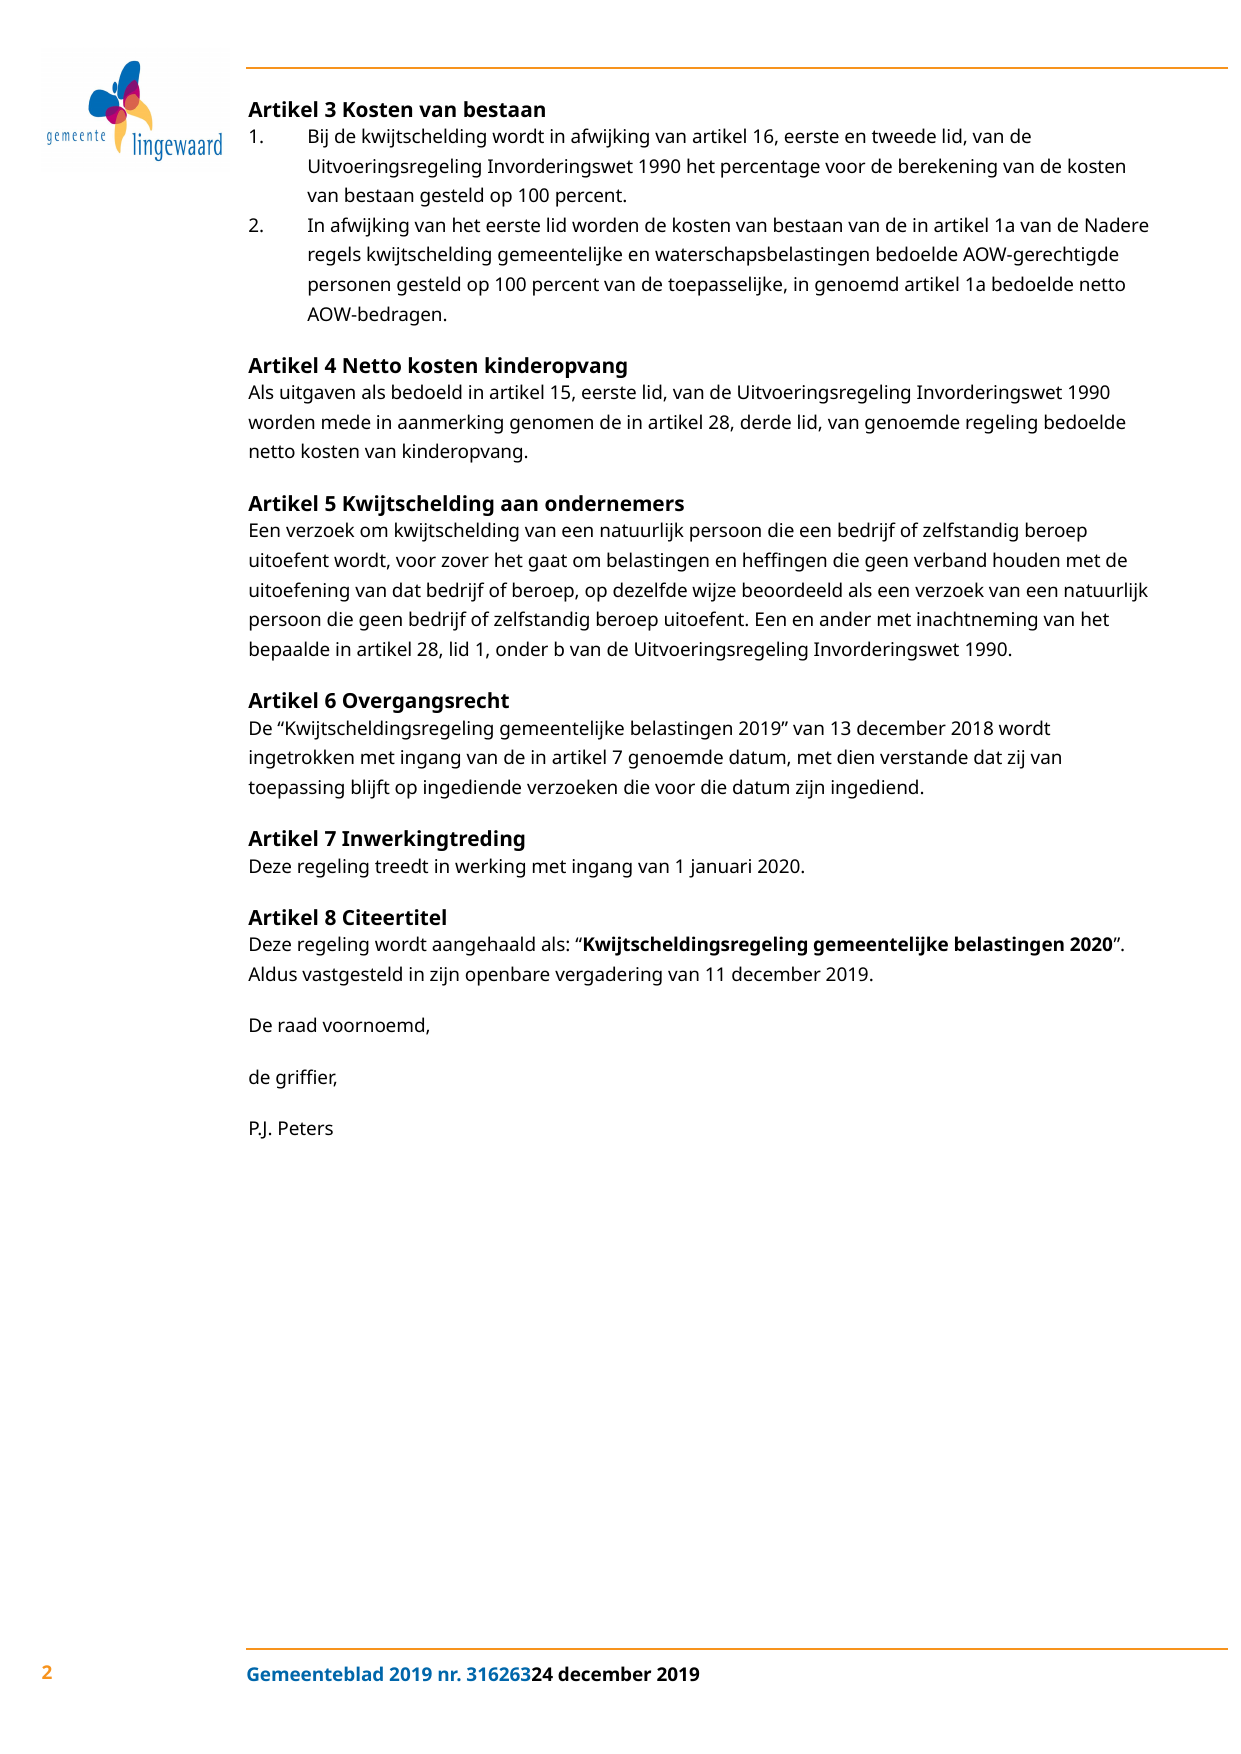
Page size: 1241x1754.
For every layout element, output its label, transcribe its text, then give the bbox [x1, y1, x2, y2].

list In afwijking van het eerste lid worden de kosten van bestaan van de in artikel 1a van de Nadere regels kwijtschelding gemeentelijke en waterschapsbelastingen bedoelde AOW-gerechtigde personen gesteld op 100 percent van de toepasselijke, in genoemd artikel 1a bedoelde netto AOW-bedragen. [248, 212, 1152, 326]
text de griffier, [248, 1064, 1152, 1090]
text De “Kwijtscheldingsregeling gemeentelijke belastingen 2019” van 13 december 2018 wordt ingetrokken met ingang van de in artikel 7 genoemde datum, met dien verstande dat zij van toepassing blijft op ingediende verzoeken die voor die datum zijn ingediend. [248, 715, 1152, 800]
text Als uitgaven als bedoeld in artikel 15, eerste lid, van de Uitvoeringsregeling Invorderingswet 1990 worden mede in aanmerking genomen de in artikel 28, derde lid, van genoemde regeling bedoelde netto kosten van kinderopvang. [248, 379, 1152, 464]
text Een verzoek om kwijtschelding van een natuurlijk persoon die een bedrijf of zelfstandig beroep uitoefent wordt, voor zover het gaat om belastingen en heffingen die geen verband houden met de uitoefening van dat bedrijf of beroep, op dezelfde wijze beoordeeld als een verzoek van een natuurlijk persoon die geen bedrijf of zelfstandig beroep uitoefent. Een en ander met inachtneming van het bepaalde in artikel 28, lid 1, onder b van de Uitvoeringsregeling Invorderingswet 1990. [248, 518, 1152, 662]
list Bij de kwijtschelding wordt in afwijking van artikel 16, eerste en tweede lid, van de Uitvoeringsregeling Invorderingswet 1990 het percentage voor de berekening van de kosten van bestaan gesteld op 100 percent. [248, 123, 1152, 208]
text Deze regeling wordt aangehaald als: “Kwijtscheldingsregeling gemeentelijke belastingen 2020”. [248, 932, 1152, 957]
text De raad voornoemd, [248, 1013, 1152, 1038]
text Artikel 5 Kwijtschelding aan ondernemers [248, 489, 1152, 518]
text Artikel 4 Netto kosten kinderopvang [248, 351, 1152, 379]
text Artikel 7 Inwerkingtreding [248, 824, 1152, 853]
text Deze regeling treedt in werking met ingang van 1 januari 2020. [248, 853, 1152, 878]
text Artikel 6 Overgangsrecht [248, 686, 1152, 715]
picture [41, 47, 231, 172]
text P.J. Peters [248, 1116, 1152, 1141]
text Artikel 8 Citeertitel [248, 903, 1152, 932]
text Artikel 3 Kosten van bestaan [248, 95, 1152, 123]
text Aldus vastgesteld in zijn openbare vergadering van 11 december 2019. [248, 961, 1152, 987]
